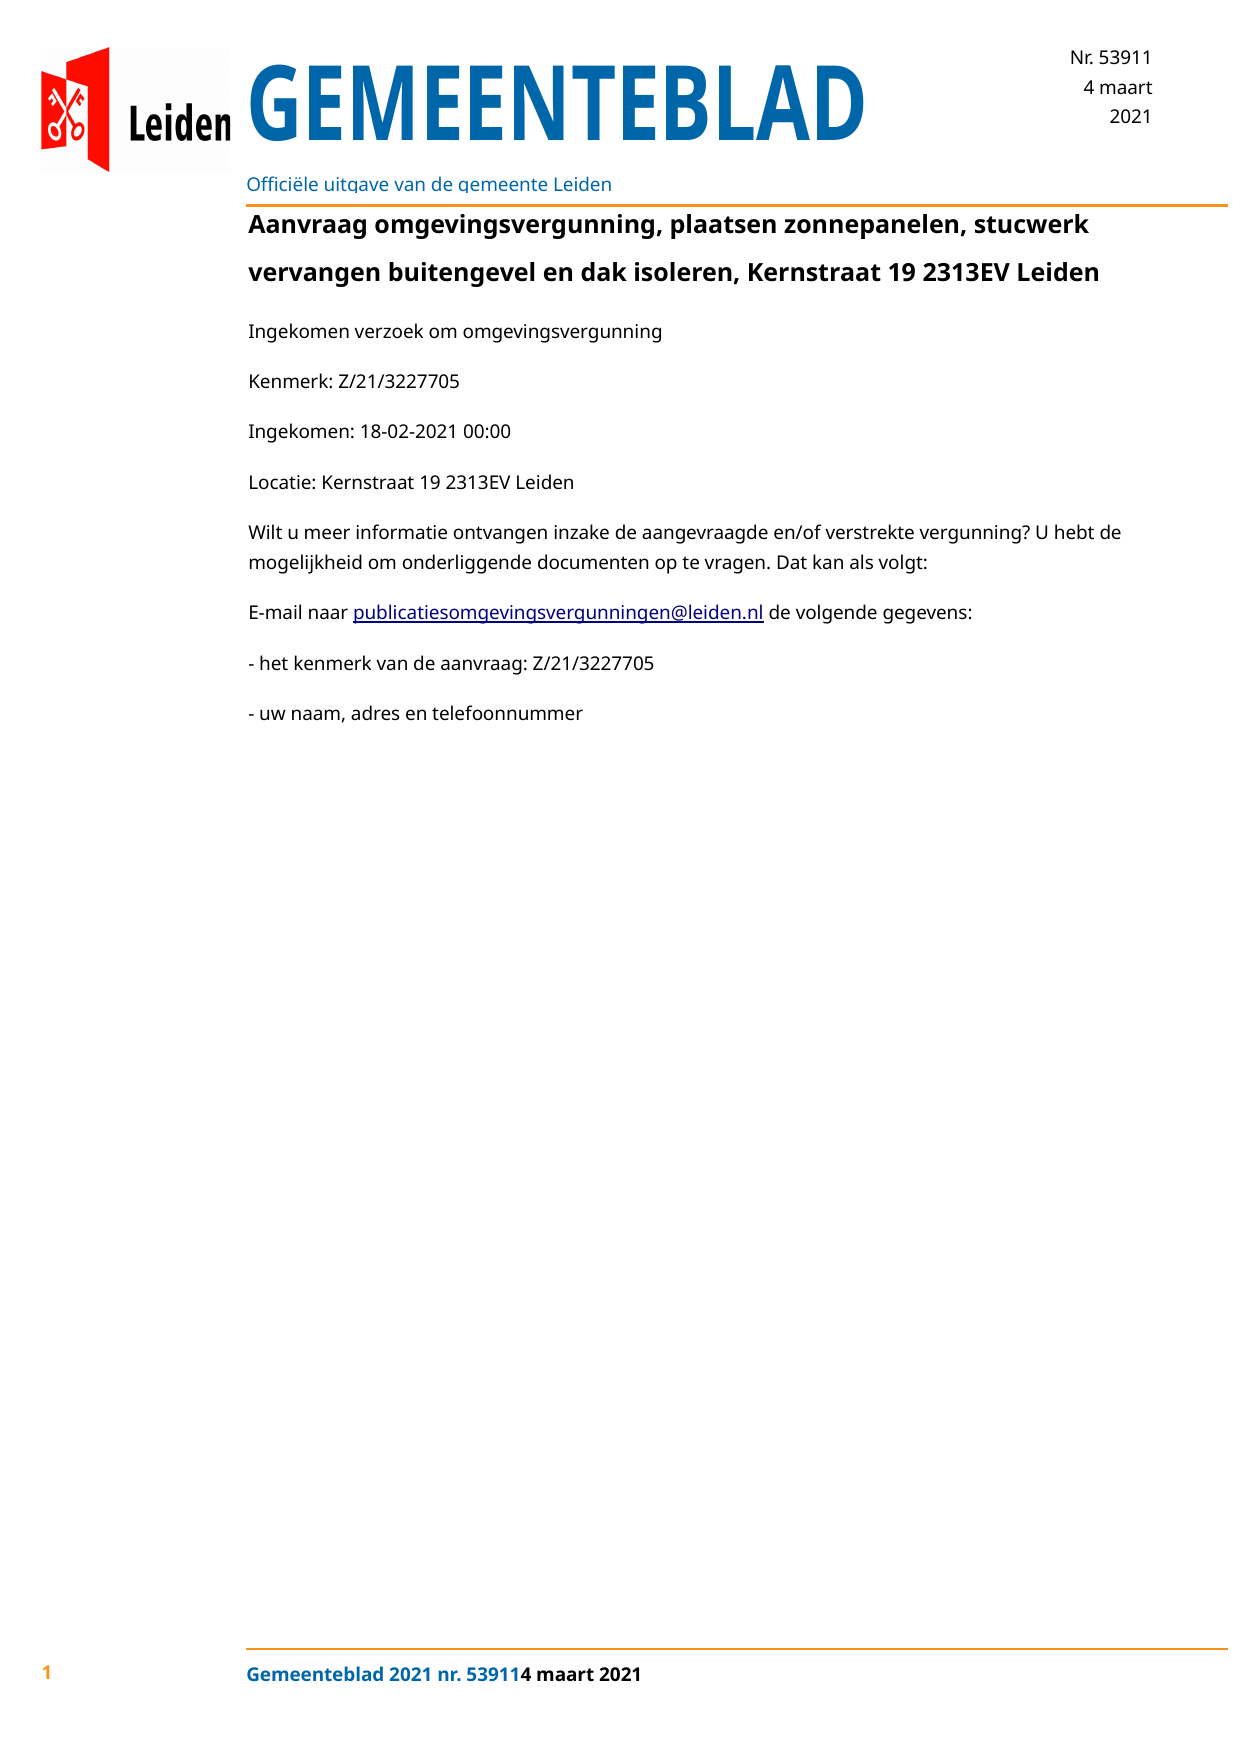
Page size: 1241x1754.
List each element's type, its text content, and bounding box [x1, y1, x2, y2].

text Locatie: Kernstraat 19 2313EV Leiden [248, 469, 1152, 495]
text Aanvraag omgevingsvergunning, plaatsen zonnepanelen, stucwerk vervangen buitengevel en dak isoleren, Kernstraat 19 2313EV Leiden [248, 207, 1152, 288]
text E-mail naar publicatiesomgevingsvergunningen@leiden.nl de volgende gegevens: [248, 599, 1152, 625]
text - uw naam, adres en telefoonnummer [248, 700, 1152, 726]
text Kenmerk: Z/21/3227705 [248, 368, 1152, 394]
text Ingekomen: 18-02-2021 00:00 [248, 419, 1152, 444]
text Ingekomen verzoek om omgevingsvergunning [248, 318, 1152, 344]
text Wilt u meer informatie ontvangen inzake de aangevraagde en/of verstrekte vergunning? U hebt de mogelijkheid om onderliggende documenten op te vragen. Dat kan als volgt: [248, 519, 1152, 575]
picture [41, 47, 231, 172]
text - het kenmerk van de aanvraag: Z/21/3227705 [248, 650, 1152, 676]
